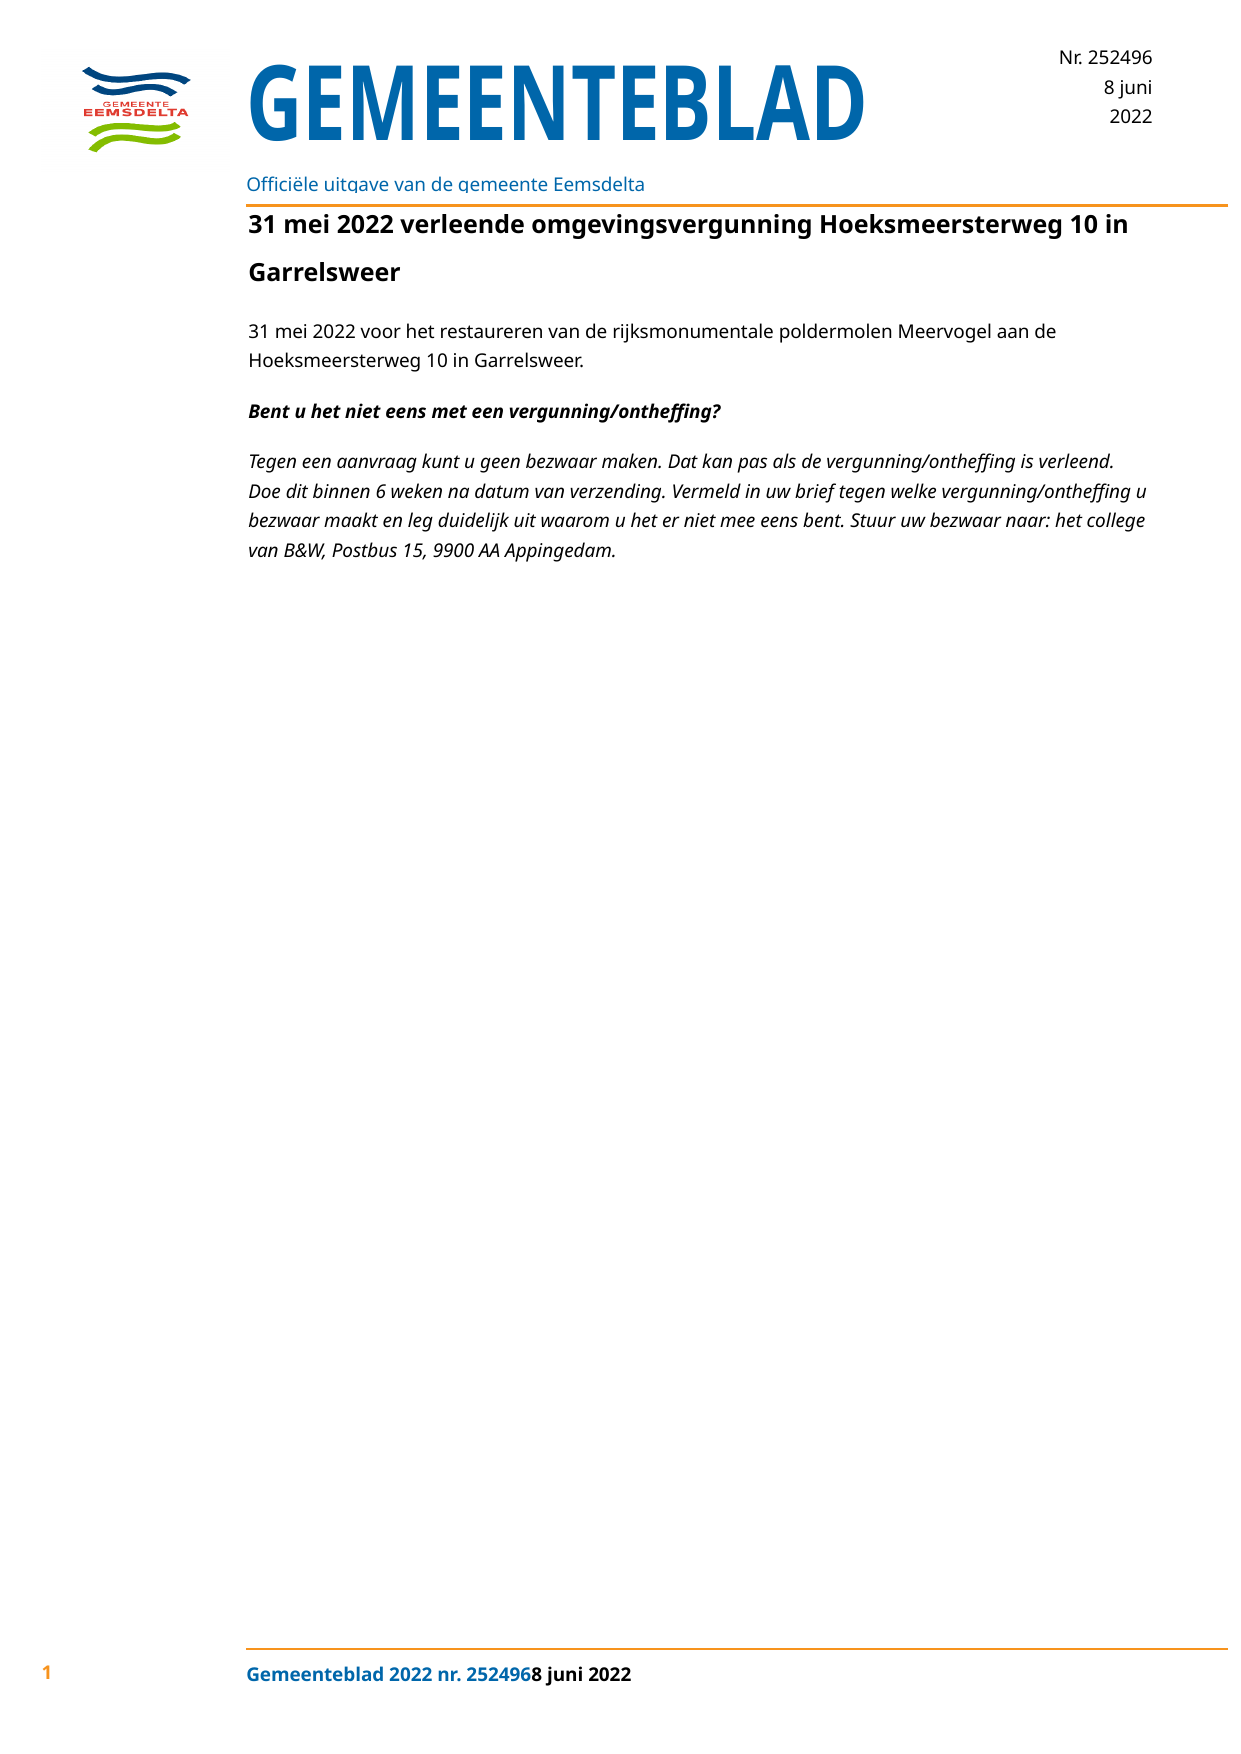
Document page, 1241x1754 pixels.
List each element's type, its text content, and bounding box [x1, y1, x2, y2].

text 31 mei 2022 verleende omgevingsvergunning Hoeksmeersterweg 10 in Garrelsweer [248, 207, 1152, 288]
text Bent u het niet eens met een vergunning/ontheffing? [248, 398, 1152, 424]
text 31 mei 2022 voor het restaureren van de rijksmonumentale poldermolen Meervogel aan de Hoeksmeersterweg 10 in Garrelsweer. [248, 318, 1152, 373]
picture [41, 47, 231, 172]
text Tegen een aanvraag kunt u geen bezwaar maken. Dat kan pas als de vergunning/ontheffing is verleend. Doe dit binnen 6 weken na datum van verzending. Vermeld in uw brief tegen welke vergunning/ontheffing u bezwaar maakt en leg duidelijk uit waarom u het er niet mee eens bent. Stuur uw bezwaar naar: het college van B&W, Postbus 15, 9900 AA Appingedam. [248, 448, 1152, 563]
